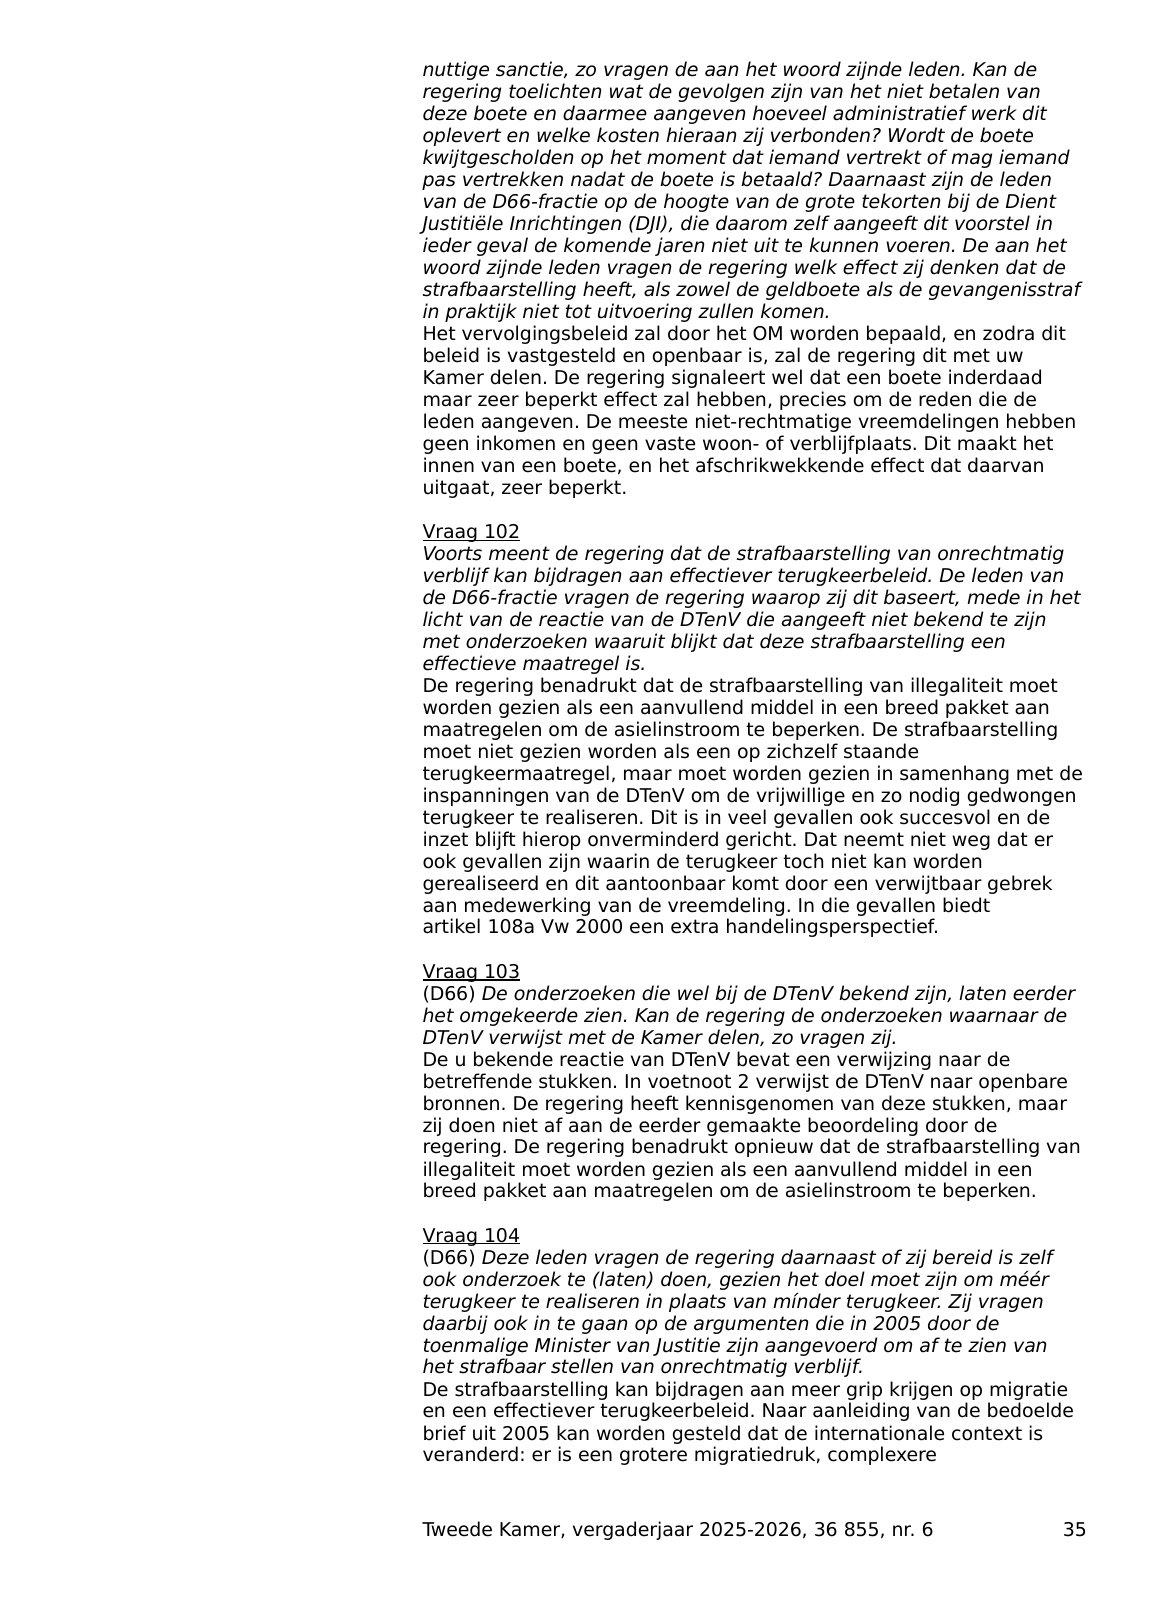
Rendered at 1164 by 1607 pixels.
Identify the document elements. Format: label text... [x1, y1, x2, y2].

text (D66) De onderzoeken die wel bij de DTenV bekend zijn, laten eerder het omgekeerde zien. Kan de regering de onderzoeken waarnaar de DTenV verwijst met de Kamer delen, zo vragen zij. [422, 983, 1087, 1048]
text Vraag 102 [422, 521, 1087, 543]
text Het vervolgingsbeleid zal door het OM worden bepaald, en zodra dit beleid is vastgesteld en openbaar is, zal de regering dit met uw Kamer delen. De regering signaleert wel dat een boete inderdaad maar zeer beperkt effect zal hebben, precies om de reden die de leden aangeven. De meeste niet-rechtmatige vreemdelingen hebben geen inkomen en geen vaste woon- of verblijfplaats. Dit maakt het innen van een boete, en het afschrikwekkende effect dat daarvan uitgaat, zeer beperkt. [422, 323, 1087, 499]
text Vraag 103 [422, 961, 1087, 983]
text Vraag 104 [422, 1224, 1087, 1247]
text De strafbaarstelling kan bijdragen aan meer grip krijgen op migratie en een effectiever terugkeerbeleid. Naar aanleiding van de bedoelde brief uit 2005 kan worden gesteld dat de internationale context is veranderd: er is een grotere migratiedruk, complexere [422, 1378, 1087, 1466]
text Voorts meent de regering dat de strafbaarstelling van onrechtmatig verblijf kan bijdragen aan effectiever terugkeerbeleid. De leden van de D66-fractie vragen de regering waarop zij dit baseert, mede in het licht van de reactie van de DTenV die aangeeft niet bekend te zijn met onderzoeken waaruit blijkt dat deze strafbaarstelling een effectieve maatregel is. [422, 543, 1087, 675]
text nuttige sanctie, zo vragen de aan het woord zijnde leden. Kan de regering toelichten wat de gevolgen zijn van het niet betalen van deze boete en daarmee aangeven hoeveel administratief werk dit oplevert en welke kosten hieraan zij verbonden? Wordt de boete kwijtgescholden op het moment dat iemand vertrekt of mag iemand pas vertrekken nadat de boete is betaald? Daarnaast zijn de leden van de D66-fractie op de hoogte van de grote tekorten bij de Dient Justitiële Inrichtingen (DJI), die daarom zelf aangeeft dit voorstel in ieder geval de komende jaren niet uit te kunnen voeren. De aan het woord zijnde leden vragen de regering welk effect zij denken dat de strafbaarstelling heeft, als zowel de geldboete als de gevangenisstraf in praktijk niet tot uitvoering zullen komen. [422, 59, 1087, 323]
text (D66) Deze leden vragen de regering daarnaast of zij bereid is zelf ook onderzoek te (laten) doen, gezien het doel moet zijn om méér terugkeer te realiseren in plaats van mínder terugkeer. Zij vragen daarbij ook in te gaan op de argumenten die in 2005 door de toenmalige Minister van Justitie zijn aangevoerd om af te zien van het strafbaar stellen van onrechtmatig verblijf. [422, 1247, 1087, 1378]
text De u bekende reactie van DTenV bevat een verwijzing naar de betreffende stukken. In voetnoot 2 verwijst de DTenV naar openbare bronnen. De regering heeft kennisgenomen van deze stukken, maar zij doen niet af aan de eerder gemaakte beoordeling door de regering. De regering benadrukt opnieuw dat de strafbaarstelling van illegaliteit moet worden gezien als een aanvullend middel in een breed pakket aan maatregelen om de asielinstroom te beperken. [422, 1048, 1087, 1202]
text De regering benadrukt dat de strafbaarstelling van illegaliteit moet worden gezien als een aanvullend middel in een breed pakket aan maatregelen om de asielinstroom te beperken. De strafbaarstelling moet niet gezien worden als een op zichzelf staande terugkeermaatregel, maar moet worden gezien in samenhang met de inspanningen van de DTenV om de vrijwillige en zo nodig gedwongen terugkeer te realiseren. Dit is in veel gevallen ook succesvol en de inzet blijft hierop onverminderd gericht. Dat neemt niet weg dat er ook gevallen zijn waarin de terugkeer toch niet kan worden gerealiseerd en dit aantoonbaar komt door een verwijtbaar gebrek aan medewerking van de vreemdeling. In die gevallen biedt artikel 108a Vw 2000 een extra handelingsperspectief. [422, 675, 1087, 938]
